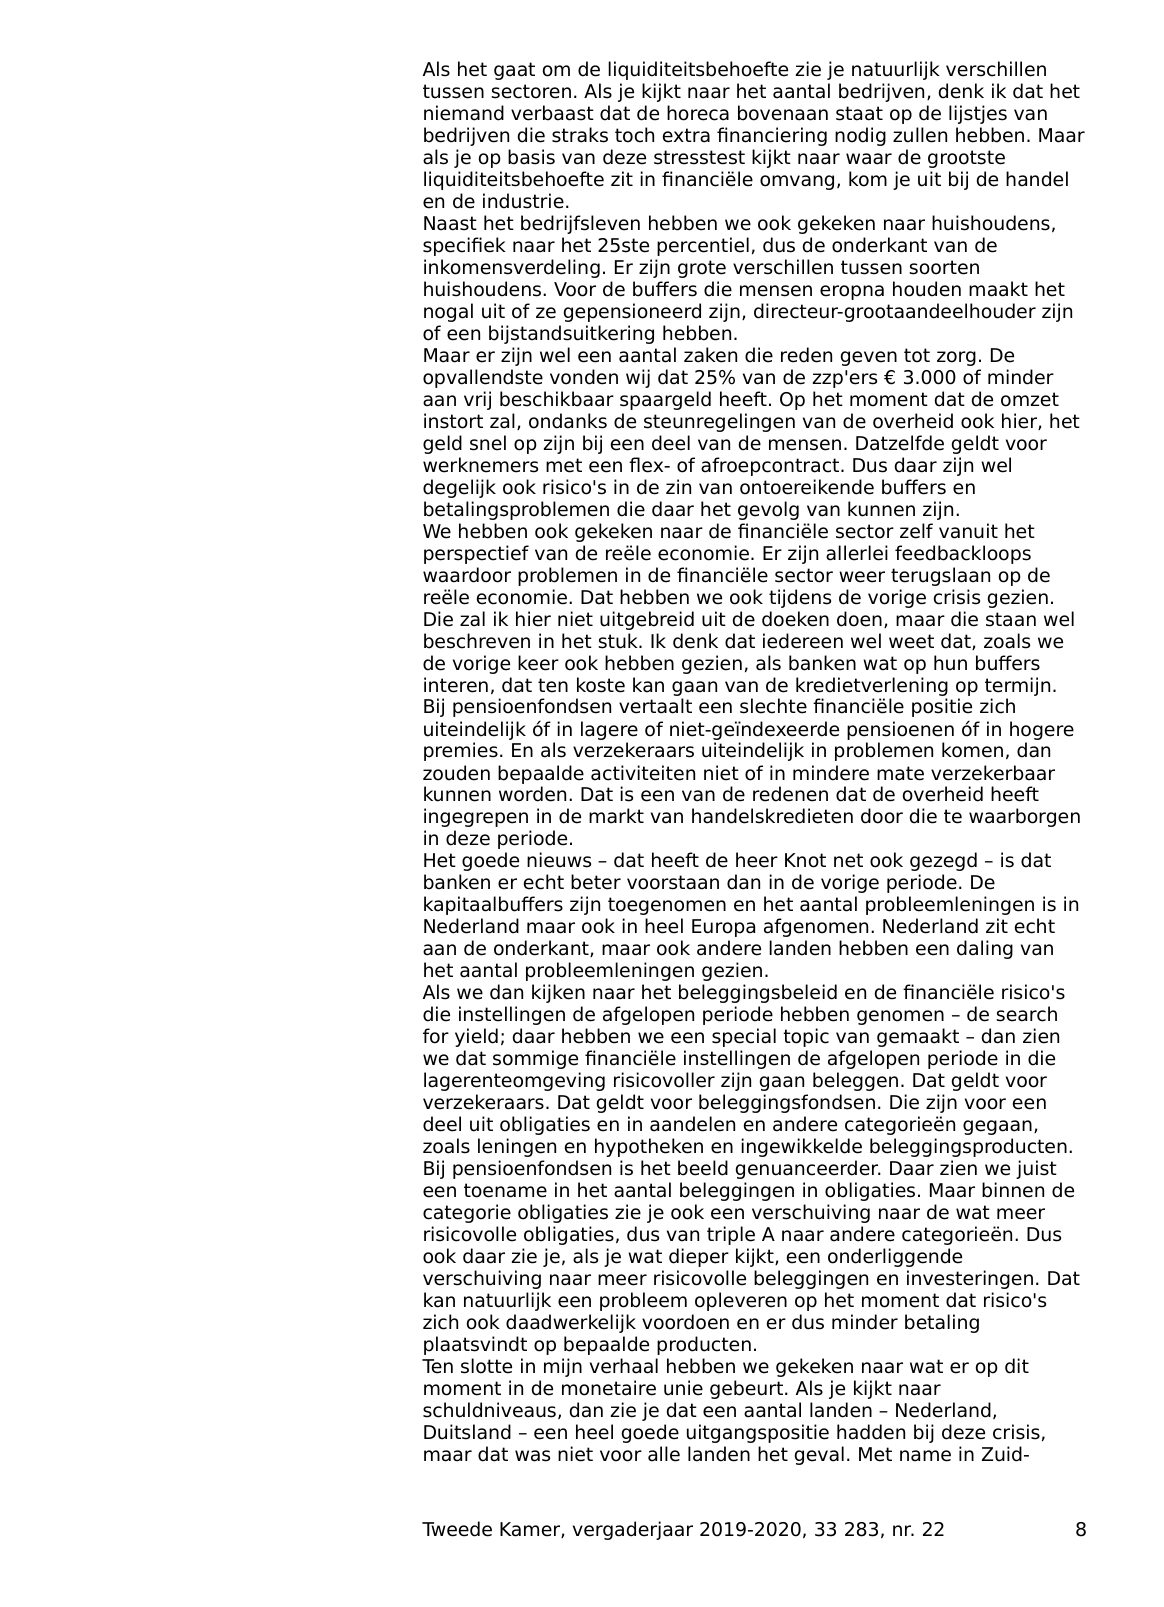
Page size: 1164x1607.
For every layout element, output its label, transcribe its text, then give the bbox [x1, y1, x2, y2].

text Het goede nieuws – dat heeft de heer Knot net ook gezegd – is dat banken er echt beter voorstaan dan in de vorige periode. De kapitaalbuffers zijn toegenomen en het aantal probleemleningen is in Nederland maar ook in heel Europa afgenomen. Nederland zit echt aan de onderkant, maar ook andere landen hebben een daling van het aantal probleemleningen gezien. [422, 850, 1087, 982]
text Als het gaat om de liquiditeitsbehoefte zie je natuurlijk verschillen tussen sectoren. Als je kijkt naar het aantal bedrijven, denk ik dat het niemand verbaast dat de horeca bovenaan staat op de lijstjes van bedrijven die straks toch extra financiering nodig zullen hebben. Maar als je op basis van deze stresstest kijkt naar waar de grootste liquiditeitsbehoefte zit in financiële omvang, kom je uit bij de handel en de industrie. [422, 59, 1087, 213]
text Naast het bedrijfsleven hebben we ook gekeken naar huishoudens, specifiek naar het 25ste percentiel, dus de onderkant van de inkomensverdeling. Er zijn grote verschillen tussen soorten huishoudens. Voor de buffers die mensen eropna houden maakt het nogal uit of ze gepensioneerd zijn, directeur-grootaandeelhouder zijn of een bijstandsuitkering hebben. [422, 213, 1087, 345]
text We hebben ook gekeken naar de financiële sector zelf vanuit het perspectief van de reële economie. Er zijn allerlei feedbackloops waardoor problemen in de financiële sector weer terugslaan op de reële economie. Dat hebben we ook tijdens de vorige crisis gezien. Die zal ik hier niet uitgebreid uit de doeken doen, maar die staan wel beschreven in het stuk. Ik denk dat iedereen wel weet dat, zoals we de vorige keer ook hebben gezien, als banken wat op hun buffers interen, dat ten koste kan gaan van de kredietverlening op termijn. Bij pensioenfondsen vertaalt een slechte financiële positie zich uiteindelijk óf in lagere of niet-geïndexeerde pensioenen óf in hogere premies. En als verzekeraars uiteindelijk in problemen komen, dan zouden bepaalde activiteiten niet of in mindere mate verzekerbaar kunnen worden. Dat is een van de redenen dat de overheid heeft ingegrepen in de markt van handelskredieten door die te waarborgen in deze periode. [422, 521, 1087, 850]
text Als we dan kijken naar het beleggingsbeleid en de financiële risico's die instellingen de afgelopen periode hebben genomen – de search for yield; daar hebben we een special topic van gemaakt – dan zien we dat sommige financiële instellingen de afgelopen periode in die lagerenteomgeving risicovoller zijn gaan beleggen. Dat geldt voor verzekeraars. Dat geldt voor beleggingsfondsen. Die zijn voor een deel uit obligaties en in aandelen en andere categorieën gegaan, zoals leningen en hypotheken en ingewikkelde beleggingsproducten. Bij pensioenfondsen is het beeld genuanceerder. Daar zien we juist een toename in het aantal beleggingen in obligaties. Maar binnen de categorie obligaties zie je ook een verschuiving naar de wat meer risicovolle obligaties, dus van triple A naar andere categorieën. Dus ook daar zie je, als je wat dieper kijkt, een onderliggende verschuiving naar meer risicovolle beleggingen en investeringen. Dat kan natuurlijk een probleem opleveren op het moment dat risico's zich ook daadwerkelijk voordoen en er dus minder betaling plaatsvindt op bepaalde producten. [422, 982, 1087, 1356]
text Maar er zijn wel een aantal zaken die reden geven tot zorg. De opvallendste vonden wij dat 25% van de zzp'ers € 3.000 of minder aan vrij beschikbaar spaargeld heeft. Op het moment dat de omzet instort zal, ondanks de steunregelingen van de overheid ook hier, het geld snel op zijn bij een deel van de mensen. Datzelfde geldt voor werknemers met een flex- of afroepcontract. Dus daar zijn wel degelijk ook risico's in de zin van ontoereikende buffers en betalingsproblemen die daar het gevolg van kunnen zijn. [422, 345, 1087, 521]
text Ten slotte in mijn verhaal hebben we gekeken naar wat er op dit moment in de monetaire unie gebeurt. Als je kijkt naar schuldniveaus, dan zie je dat een aantal landen – Nederland, Duitsland – een heel goede uitgangspositie hadden bij deze crisis, maar dat was niet voor alle landen het geval. Met name in Zuid- [422, 1356, 1087, 1466]
